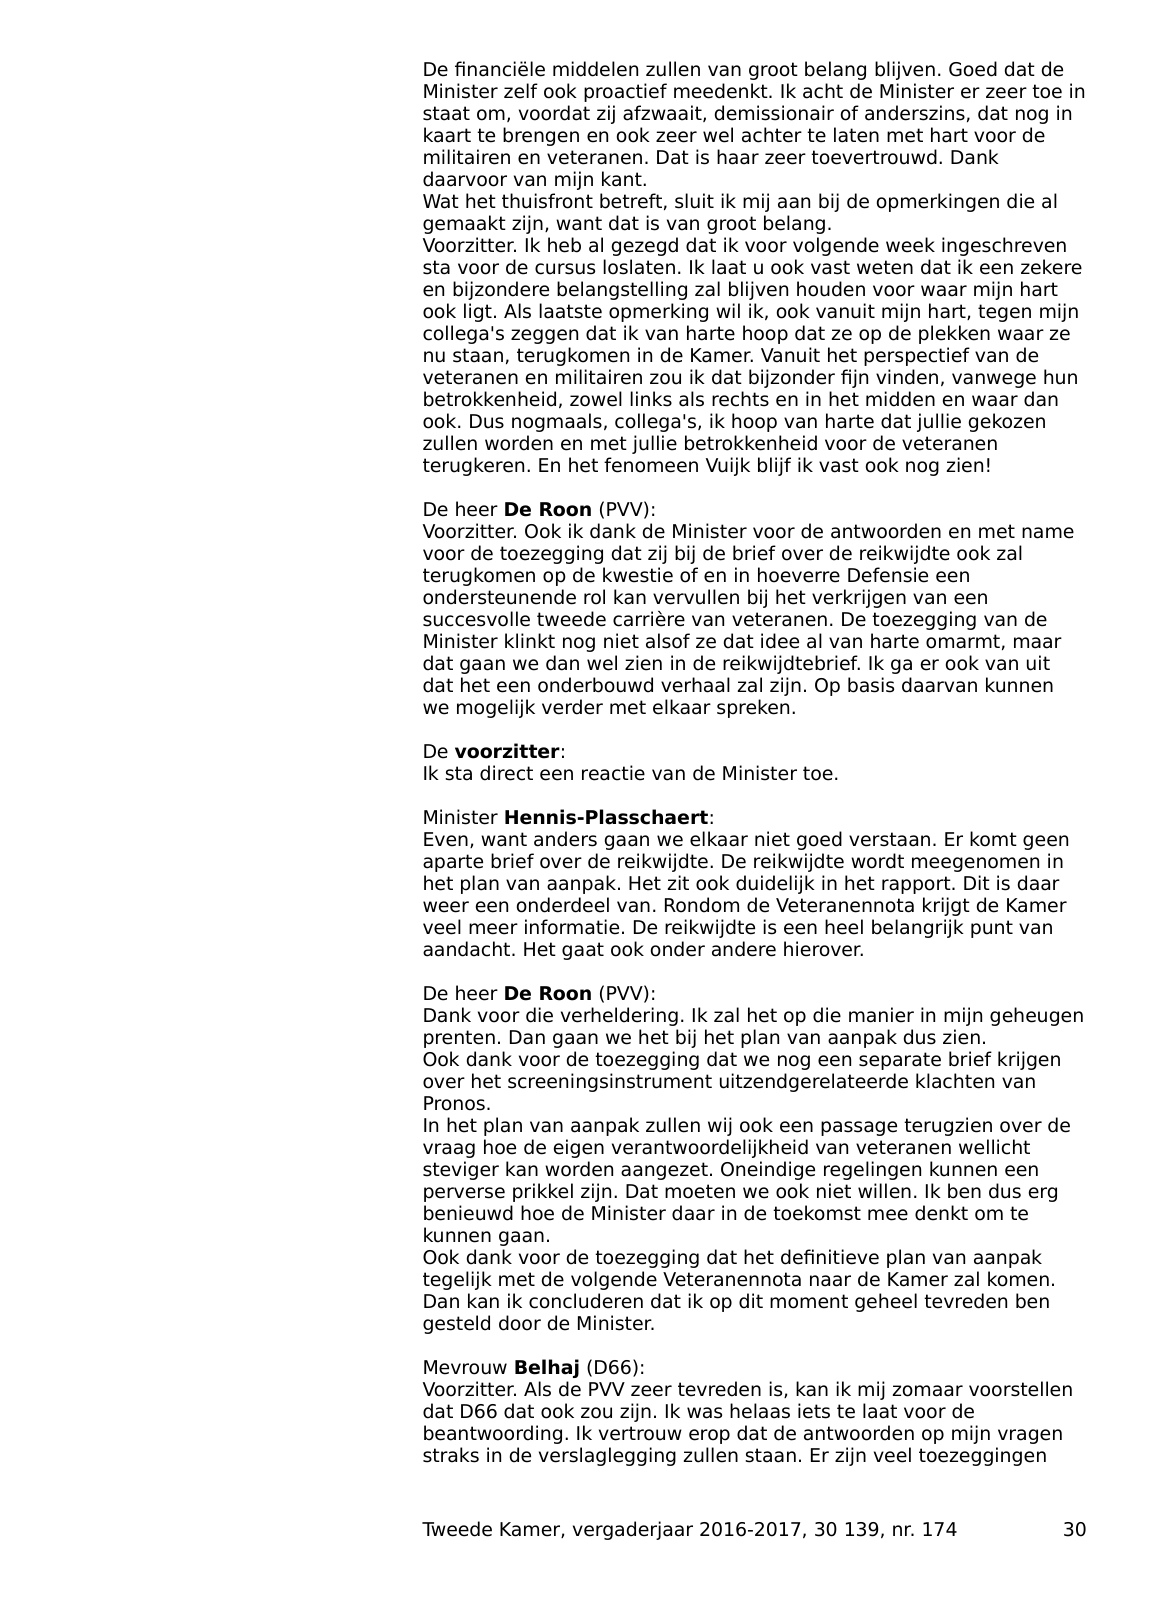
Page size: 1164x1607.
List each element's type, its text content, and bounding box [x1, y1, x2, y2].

text Ook dank voor de toezegging dat we nog een separate brief krijgen over het screeningsinstrument uitzendgerelateerde klachten van Pronos. [422, 1049, 1087, 1115]
text De voorzitter: [422, 741, 1087, 763]
text Mevrouw Belhaj (D66): [422, 1357, 1087, 1379]
text Even, want anders gaan we elkaar niet goed verstaan. Er komt geen aparte brief over de reikwijdte. De reikwijdte wordt meegenomen in het plan van aanpak. Het zit ook duidelijk in het rapport. Dit is daar weer een onderdeel van. Rondom de Veteranennota krijgt de Kamer veel meer informatie. De reikwijdte is een heel belangrijk punt van aandacht. Het gaat ook onder andere hierover. [422, 829, 1087, 961]
text Voorzitter. Ik heb al gezegd dat ik voor volgende week ingeschreven sta voor de cursus loslaten. Ik laat u ook vast weten dat ik een zekere en bijzondere belangstelling zal blijven houden voor waar mijn hart ook ligt. Als laatste opmerking wil ik, ook vanuit mijn hart, tegen mijn collega's zeggen dat ik van harte hoop dat ze op de plekken waar ze nu staan, terugkomen in de Kamer. Vanuit het perspectief van de veteranen en militairen zou ik dat bijzonder fijn vinden, vanwege hun betrokkenheid, zowel links als rechts en in het midden en waar dan ook. Dus nogmaals, collega's, ik hoop van harte dat jullie gekozen zullen worden en met jullie betrokkenheid voor de veteranen terugkeren. En het fenomeen Vuijk blijf ik vast ook nog zien! [422, 235, 1087, 477]
text Voorzitter. Als de PVV zeer tevreden is, kan ik mij zomaar voorstellen dat D66 dat ook zou zijn. Ik was helaas iets te laat voor de beantwoording. Ik vertrouw erop dat de antwoorden op mijn vragen straks in de verslaglegging zullen staan. Er zijn veel toezeggingen [422, 1379, 1087, 1467]
text Voorzitter. Ook ik dank de Minister voor de antwoorden en met name voor de toezegging dat zij bij de brief over de reikwijdte ook zal terugkomen op de kwestie of en in hoeverre Defensie een ondersteunende rol kan vervullen bij het verkrijgen van een succesvolle tweede carrière van veteranen. De toezegging van de Minister klinkt nog niet alsof ze dat idee al van harte omarmt, maar dat gaan we dan wel zien in de reikwijdtebrief. Ik ga er ook van uit dat het een onderbouwd verhaal zal zijn. Op basis daarvan kunnen we mogelijk verder met elkaar spreken. [422, 521, 1087, 719]
text Dank voor die verheldering. Ik zal het op die manier in mijn geheugen prenten. Dan gaan we het bij het plan van aanpak dus zien. [422, 1005, 1087, 1049]
text Wat het thuisfront betreft, sluit ik mij aan bij de opmerkingen die al gemaakt zijn, want dat is van groot belang. [422, 191, 1087, 235]
text Minister Hennis-Plasschaert: [422, 807, 1087, 829]
text Ik sta direct een reactie van de Minister toe. [422, 763, 1087, 785]
text De heer De Roon (PVV): [422, 499, 1087, 521]
text De financiële middelen zullen van groot belang blijven. Goed dat de Minister zelf ook proactief meedenkt. Ik acht de Minister er zeer toe in staat om, voordat zij afzwaait, demissionair of anderszins, dat nog in kaart te brengen en ook zeer wel achter te laten met hart voor de militairen en veteranen. Dat is haar zeer toevertrouwd. Dank daarvoor van mijn kant. [422, 59, 1087, 191]
text In het plan van aanpak zullen wij ook een passage terugzien over de vraag hoe de eigen verantwoordelijkheid van veteranen wellicht steviger kan worden aangezet. Oneindige regelingen kunnen een perverse prikkel zijn. Dat moeten we ook niet willen. Ik ben dus erg benieuwd hoe de Minister daar in de toekomst mee denkt om te kunnen gaan. [422, 1115, 1087, 1247]
text De heer De Roon (PVV): [422, 983, 1087, 1005]
text Ook dank voor de toezegging dat het definitieve plan van aanpak tegelijk met de volgende Veteranennota naar de Kamer zal komen. [422, 1247, 1087, 1291]
text Dan kan ik concluderen dat ik op dit moment geheel tevreden ben gesteld door de Minister. [422, 1291, 1087, 1335]
